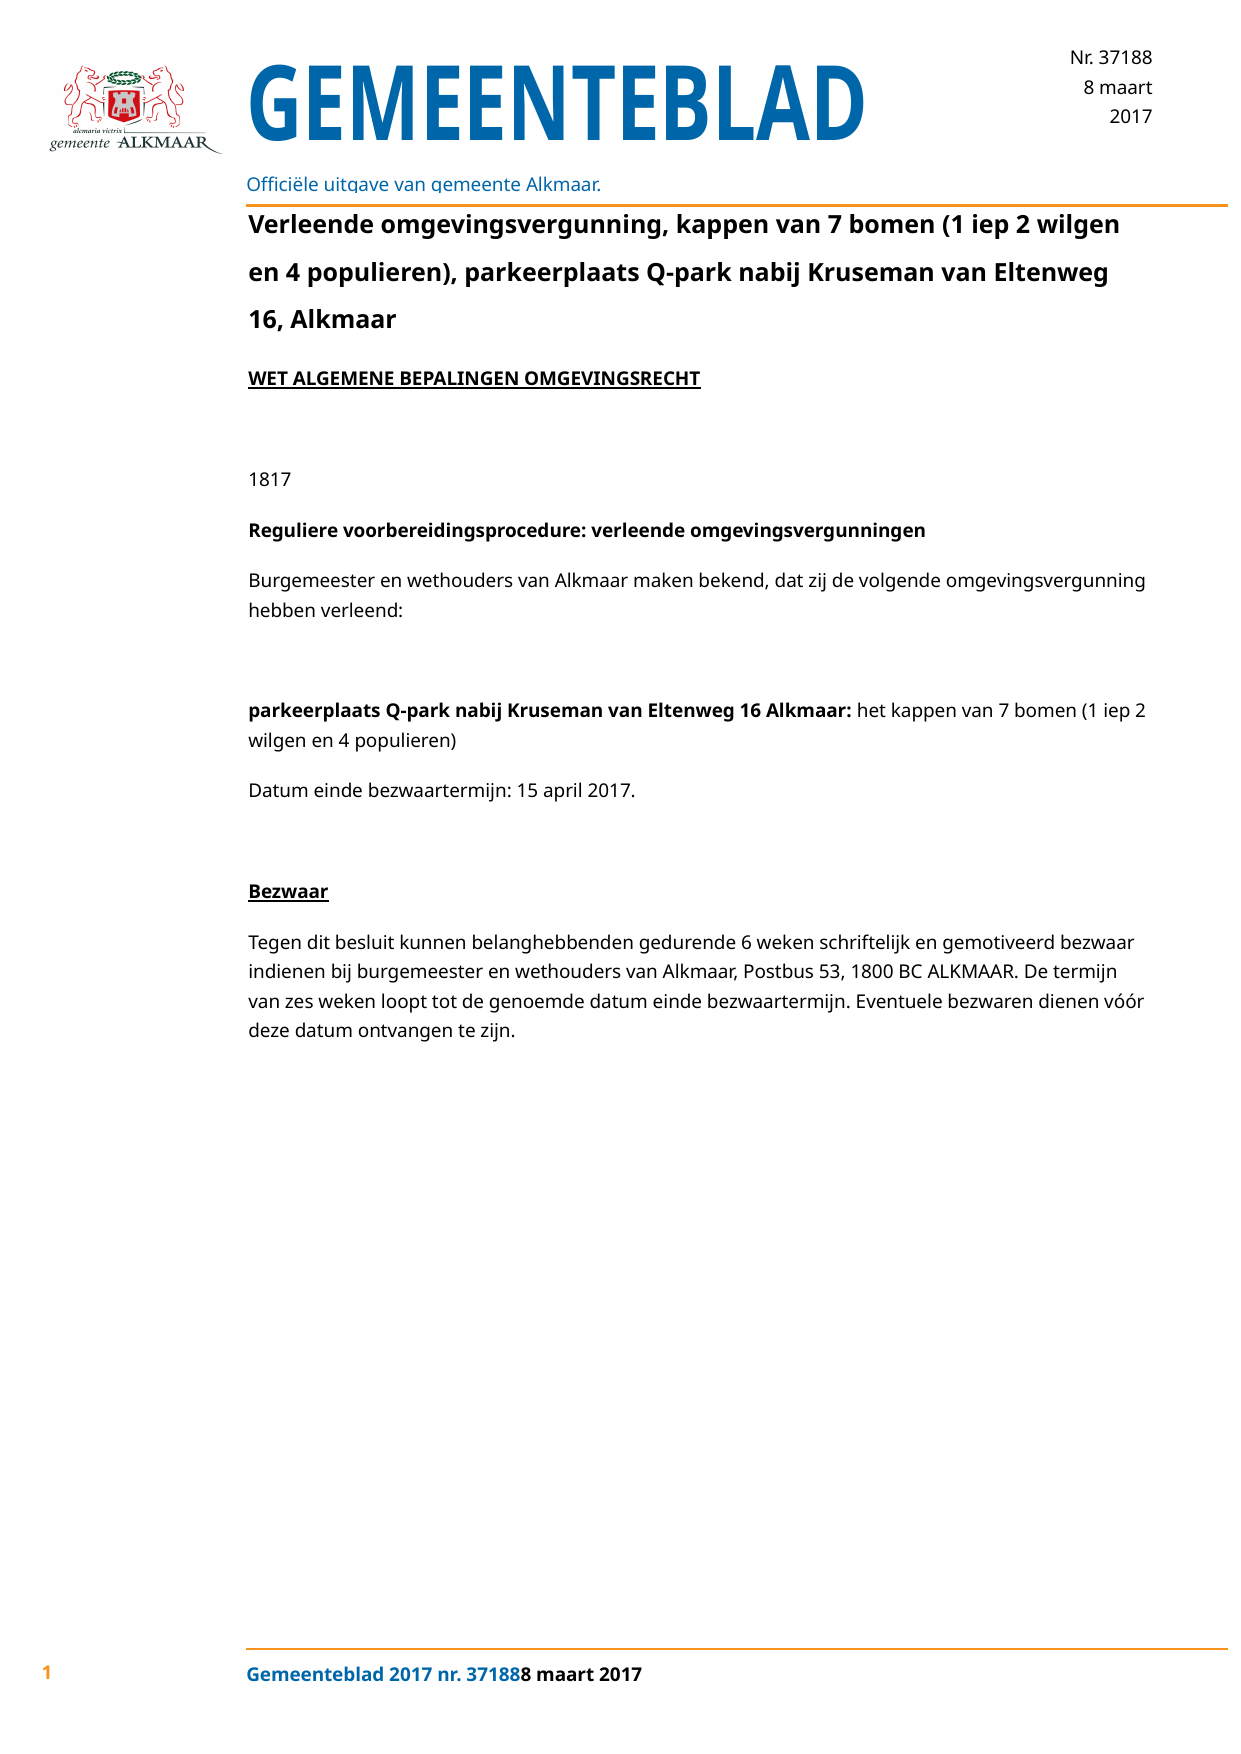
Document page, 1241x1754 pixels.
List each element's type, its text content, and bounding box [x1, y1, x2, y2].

text Tegen dit besluit kunnen belanghebbenden gedurende 6 weken schriftelijk en gemotiveerd bezwaar indienen bij burgemeester en wethouders van Alkmaar, Postbus 53, 1800 BC ALKMAAR. De termijn van zes weken loopt tot de genoemde datum einde bezwaartermijn. Eventuele bezwaren dienen vóór deze datum ontvangen te zijn. [248, 929, 1152, 1043]
text parkeerplaats Q-park nabij Kruseman van Eltenweg 16 Alkmaar: het kappen van 7 bomen (1 iep 2 wilgen en 4 populieren) [248, 698, 1152, 753]
text Burgemeester en wethouders van Alkmaar maken bekend, dat zij de volgende omgevingsvergunning hebben verleend: [248, 567, 1152, 622]
text 1817 [248, 466, 1152, 492]
text Bezwaar [248, 878, 1152, 904]
text Reguliere voorbereidingsprocedure: verleende omgevingsvergunningen [248, 517, 1152, 542]
picture [41, 47, 231, 172]
text Verleende omgevingsvergunning, kappen van 7 bomen (1 iep 2 wilgen en 4 populieren), parkeerplaats Q-park nabij Kruseman van Eltenweg 16, Alkmaar [248, 207, 1152, 336]
text Datum einde bezwaartermijn: 15 april 2017. [248, 778, 1152, 803]
text WET ALGEMENE BEPALINGEN OMGEVINGSRECHT [248, 366, 1152, 391]
